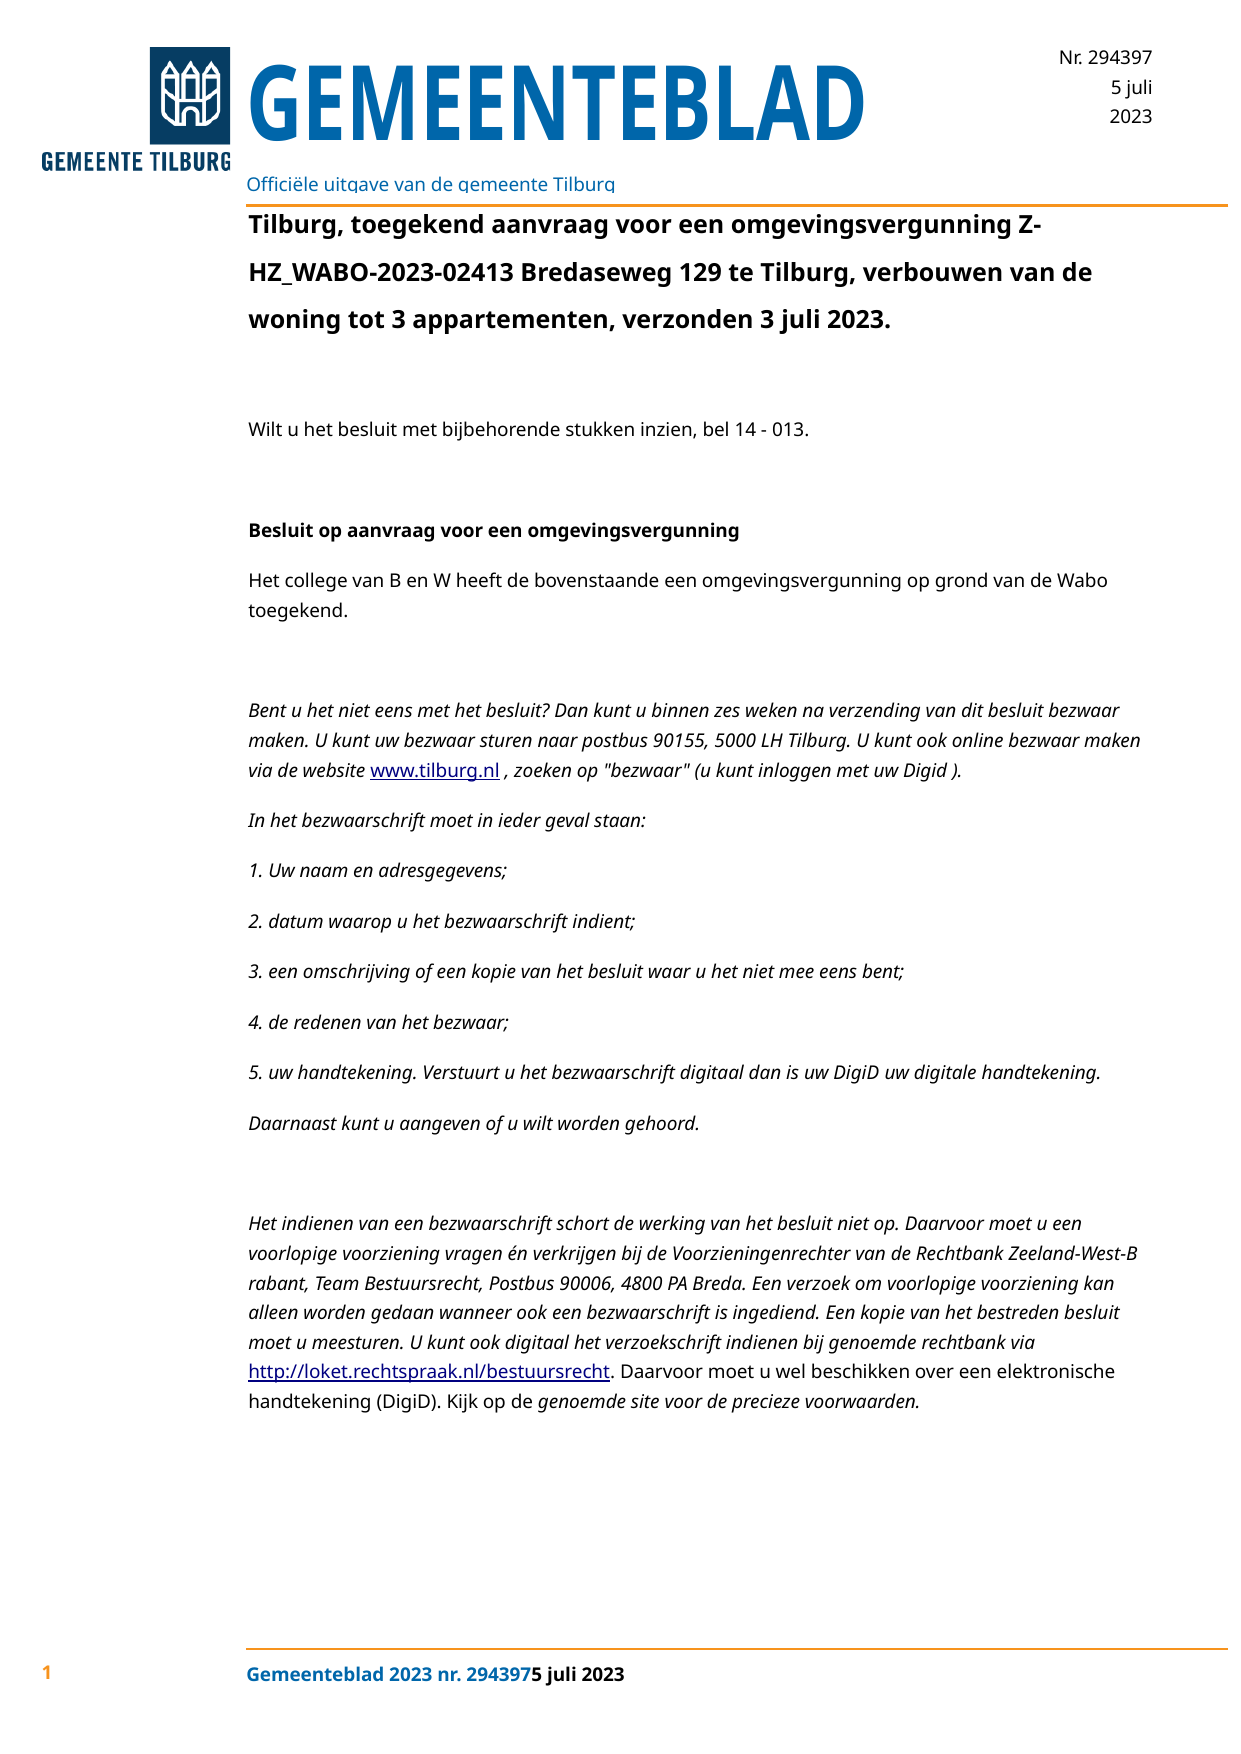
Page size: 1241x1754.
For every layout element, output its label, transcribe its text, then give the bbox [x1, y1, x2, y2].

text 4. de redenen van het bezwaar; [248, 1009, 1152, 1034]
text Bent u het niet eens met het besluit? Dan kunt u binnen zes weken na verzending van dit besluit bezwaar maken. U kunt uw bezwaar sturen naar postbus 90155, 5000 LH Tilburg. U kunt ook online bezwaar maken via de website www.tilburg.nl , zoeken op "bezwaar" (u kunt inloggen met uw Digid ). [248, 698, 1152, 782]
text Tilburg, toegekend aanvraag voor een omgevingsvergunning Z-HZ_WABO-2023-02413 Bredaseweg 129 te Tilburg, verbouwen van de woning tot 3 appartementen, verzonden 3 juli 2023. [248, 207, 1152, 336]
text In het bezwaarschrift moet in ieder geval staan: [248, 807, 1152, 833]
text Besluit op aanvraag voor een omgevingsvergunning [248, 517, 1152, 542]
text Wilt u het besluit met bijbehorende stukken inzien, bel 14 - 013. [248, 416, 1152, 442]
picture [41, 47, 231, 172]
text Daarnaast kunt u aangeven of u wilt worden gehoord. [248, 1110, 1152, 1135]
text 1. Uw naam en adresgegevens; [248, 858, 1152, 883]
text Het indienen van een bezwaarschrift schort de werking van het besluit niet op. Daarvoor moet u een voorlopige voorziening vragen én verkrijgen bij de Voorzieningenrechter van de Rechtbank Zeeland-West-B rabant, Team Bestuursrecht, Postbus 90006, 4800 PA Breda. Een verzoek om voorlopige voorziening kan alleen worden gedaan wanneer ook een bezwaarschrift is ingediend. Een kopie van het bestreden besluit moet u meesturen. U kunt ook digitaal het verzoekschrift indienen bij genoemde rechtbank via http://loket.rechtspraak.nl/bestuursrecht. Daarvoor moet u wel beschikken over een elektronische handtekening (DigiD). Kijk op de genoemde site voor de precieze voorwaarden. [248, 1211, 1152, 1414]
text 5. uw handtekening. Verstuurt u het bezwaarschrift digitaal dan is uw DigiD uw digitale handtekening. [248, 1059, 1152, 1085]
text Het college van B en W heeft de bovenstaande een omgevingsvergunning op grond van de Wabo toegekend. [248, 567, 1152, 622]
text 3. een omschrijving of een kopie van het besluit waar u het niet mee eens bent; [248, 958, 1152, 984]
text 2. datum waarop u het bezwaarschrift indient; [248, 908, 1152, 934]
